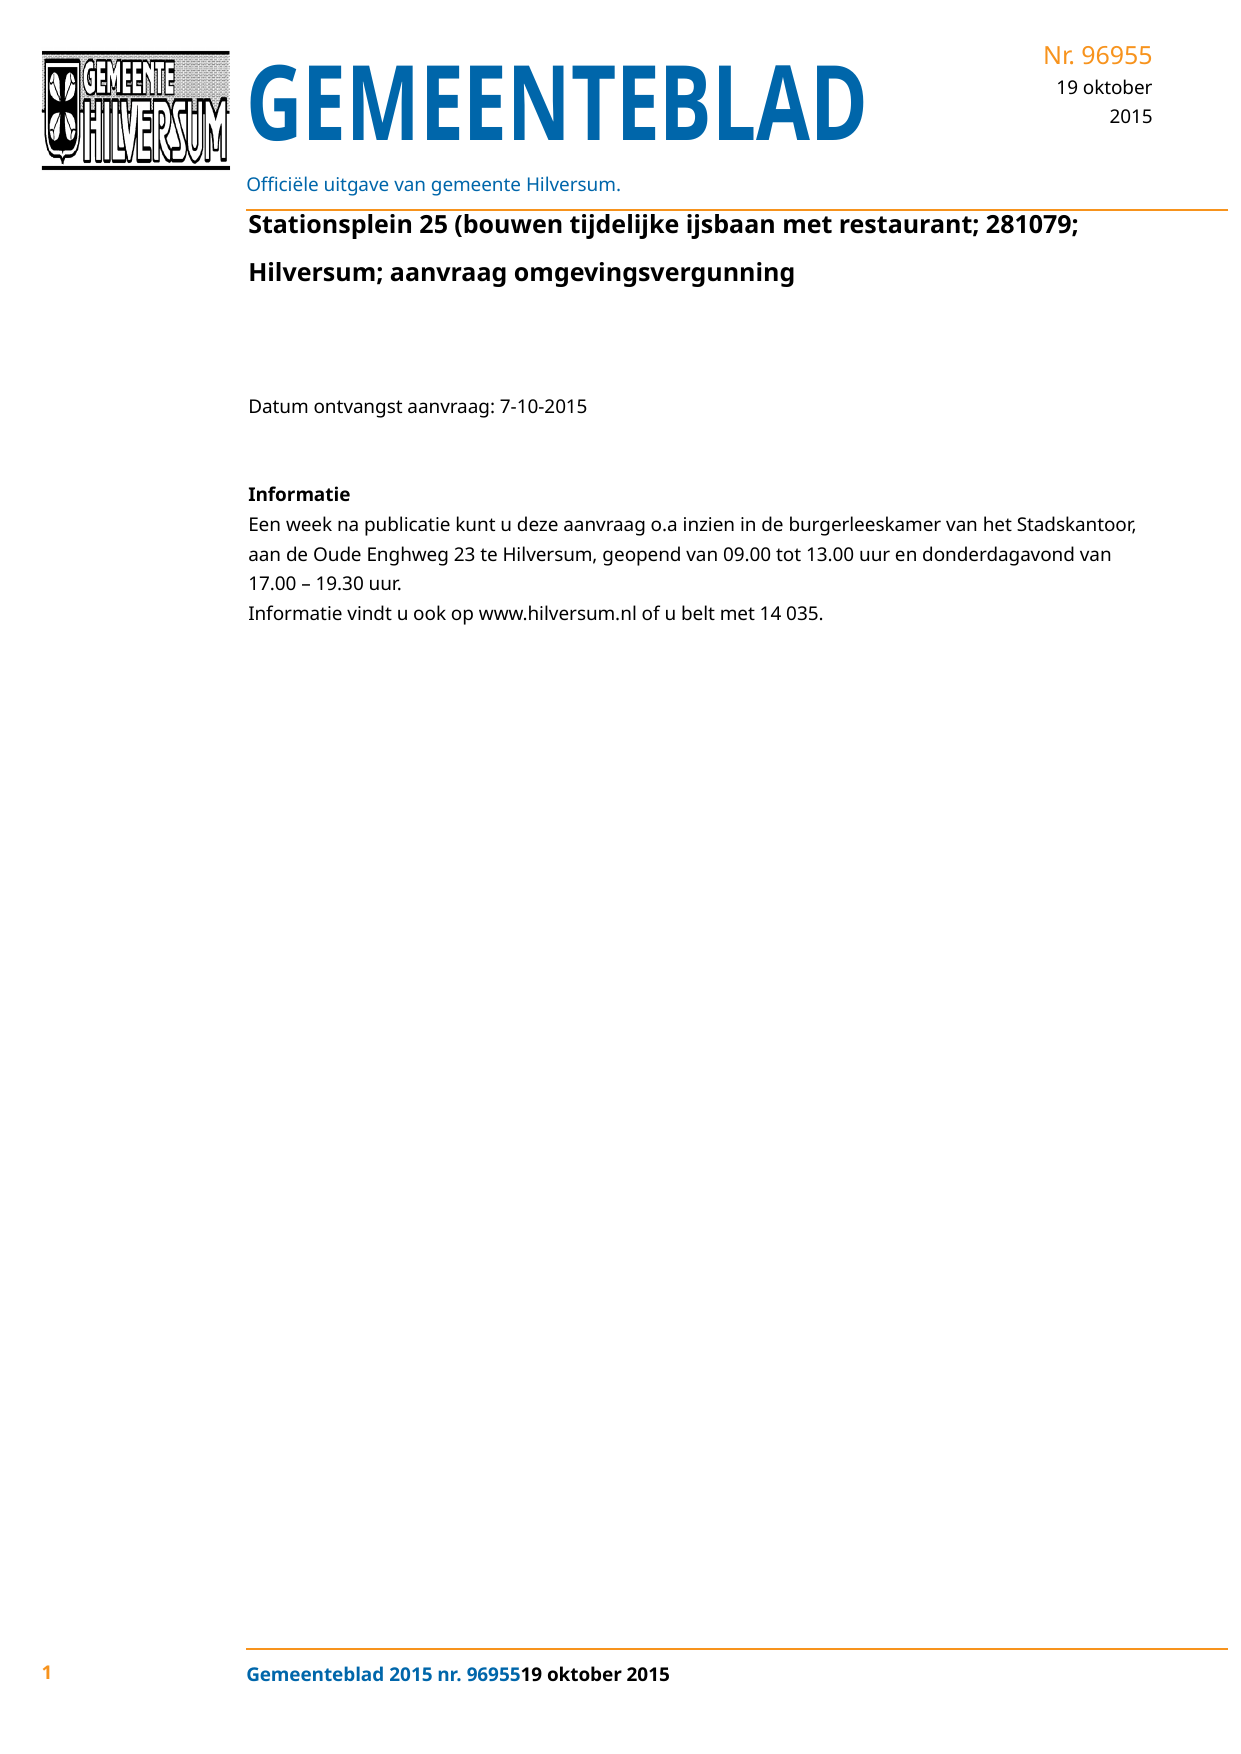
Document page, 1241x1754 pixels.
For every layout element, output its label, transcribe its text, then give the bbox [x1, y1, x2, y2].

text Een week na publicatie kunt u deze aanvraag o.a inzien in de burgerleeskamer van het Stadskantoor, [248, 511, 1152, 537]
text Informatie vindt u ook op www.hilversum.nl of u belt met 14 035. [248, 600, 1152, 626]
picture [41, 47, 231, 172]
text Stationsplein 25 (bouwen tijdelijke ijsbaan met restaurant; 281079; Hilversum; aanvraag omgevingsvergunning [248, 211, 1152, 288]
text aan de Oude Enghweg 23 te Hilversum, geopend van 09.00 tot 13.00 uur en donderdagavond van 17.00 – 19.30 uur. [248, 541, 1152, 596]
text Datum ontvangst aanvraag: 7-10-2015 [248, 393, 1152, 419]
text Informatie [248, 482, 1152, 507]
